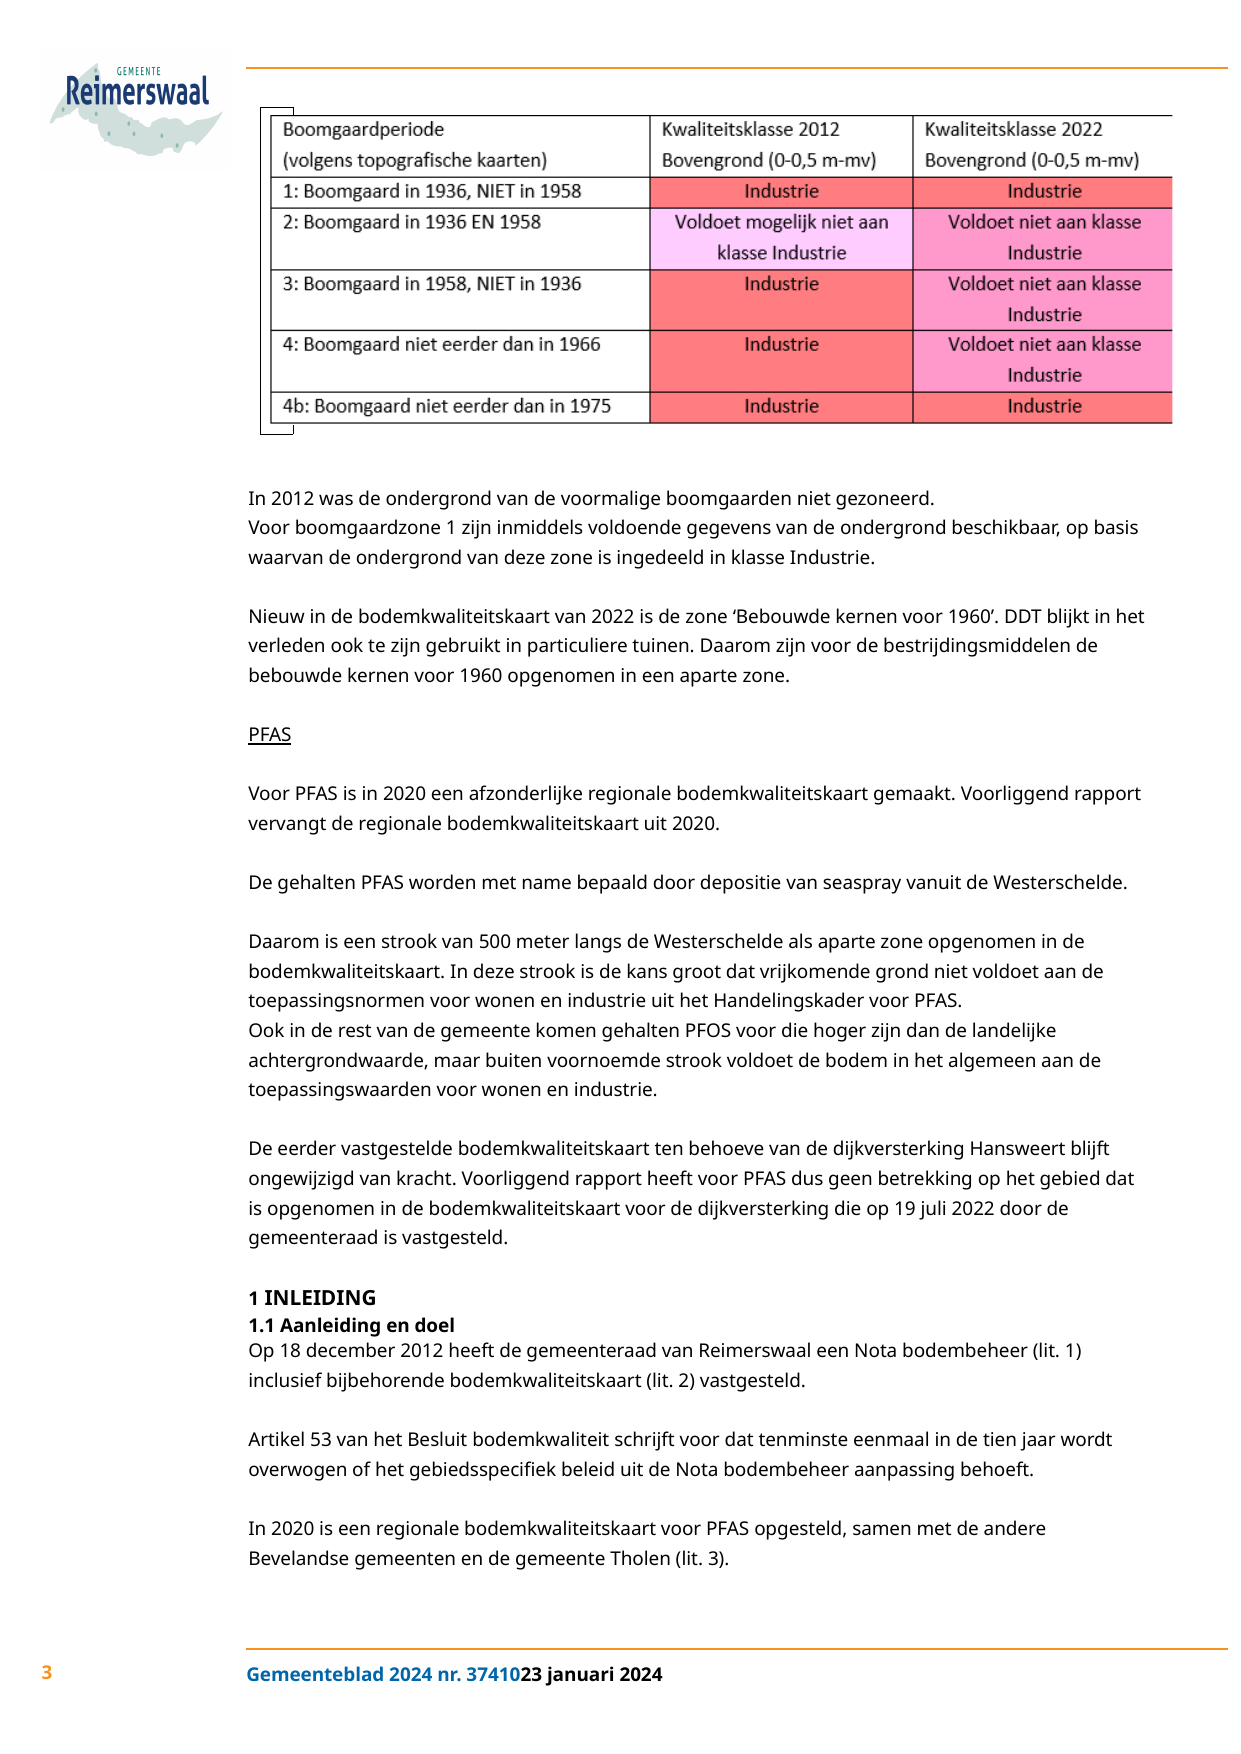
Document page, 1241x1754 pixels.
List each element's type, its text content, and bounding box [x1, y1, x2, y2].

text PFAS [248, 721, 1152, 747]
text In 2012 was de ondergrond van de voormalige boomgaarden niet gezoneerd. [248, 485, 1152, 510]
text Voor PFAS is in 2020 een afzonderlijke regionale bodemkwaliteitskaart gemaakt. Voorliggend rapport vervangt de regionale bodemkwaliteitskaart uit 2020. [248, 781, 1152, 836]
picture [268, 115, 1173, 425]
text In 2020 is een regionale bodemkwaliteitskaart voor PFAS opgesteld, samen met de andere Bevelandse gemeenten en de gemeente Tholen (lit. 3). [248, 1515, 1152, 1570]
text Voor boomgaardzone 1 zijn inmiddels voldoende gegevens van de ondergrond beschikbaar, op basis waarvan de ondergrond van deze zone is ingedeeld in klasse Industrie. [248, 514, 1152, 569]
text 1 INLEIDING [248, 1283, 1152, 1312]
text Daarom is een strook van 500 meter langs de Westerschelde als aparte zone opgenomen in de bodemkwaliteitskaart. In deze strook is de kans groot dat vrijkomende grond niet voldoet aan de toepassingsnormen voor wonen en industrie uit het Handelingskader voor PFAS. [248, 928, 1152, 1013]
text Ook in de rest van de gemeente komen gehalten PFOS voor die hoger zijn dan de landelijke achtergrondwaarde, maar buiten voornoemde strook voldoet de bodem in het algemeen aan de toepassingswaarden voor wonen en industrie. [248, 1017, 1152, 1102]
text De eerder vastgestelde bodemkwaliteitskaart ten behoeve van de dijkversterking Hansweert blijft ongewijzigd van kracht. Voorliggend rapport heeft voor PFAS dus geen betrekking op het gebied dat is opgenomen in de bodemkwaliteitskaart voor de dijkversterking die op 19 juli 2022 door de gemeenteraad is vastgesteld. [248, 1136, 1152, 1250]
text De gehalten PFAS worden met name bepaald door depositie van seaspray vanuit de Westerschelde. [248, 869, 1152, 895]
text 1.1 Aanleiding en doel [248, 1312, 1152, 1338]
text Artikel 53 van het Besluit bodemkwaliteit schrijft voor dat tenminste eenmaal in de tien jaar wordt overwogen of het gebiedsspecifiek beleid uit de Nota bodembeheer aanpassing behoeft. [248, 1426, 1152, 1482]
picture [41, 47, 231, 172]
text Op 18 december 2012 heeft de gemeenteraad van Reimerswaal een Nota bodembeheer (lit. 1) inclusief bijbehorende bodemkwaliteitskaart (lit. 2) vastgesteld. [248, 1338, 1152, 1393]
text Nieuw in de bodemkwaliteitskaart van 2022 is de zone ‘Bebouwde kernen voor 1960’. DDT blijkt in het verleden ook te zijn gebruikt in particuliere tuinen. Daarom zijn voor de bestrijdingsmiddelen de bebouwde kernen voor 1960 opgenomen in een aparte zone. [248, 603, 1152, 688]
